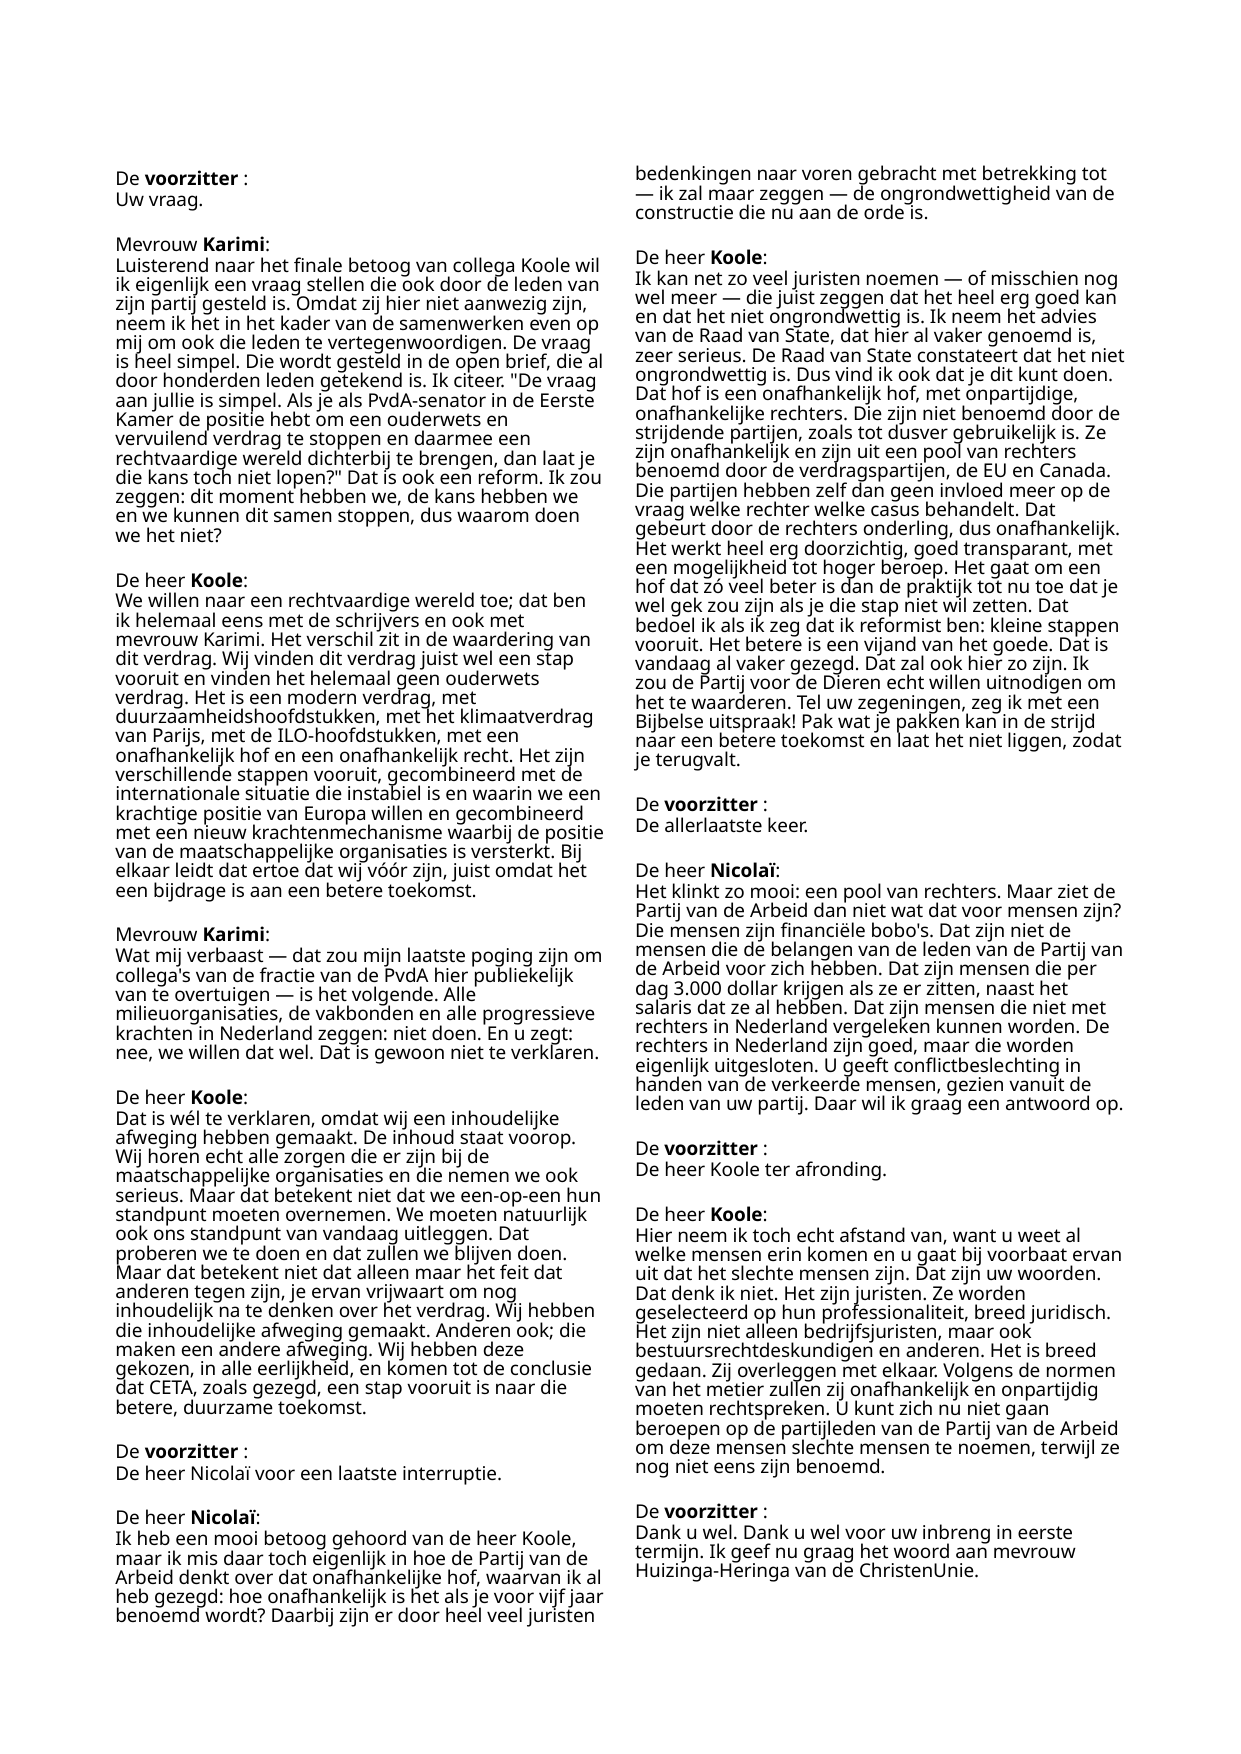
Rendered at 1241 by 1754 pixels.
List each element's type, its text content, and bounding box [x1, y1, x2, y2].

text De heer Koole: [115, 567, 605, 592]
text Ik kan net zo veel juristen noemen — of misschien nog wel meer — die juist zeggen dat het heel erg goed kan en dat het niet ongrondwettig is. Ik neem het advies van de Raad van State, dat hier al vaker genoemd is, zeer serieus. De Raad van State constateert dat het niet ongrondwettig is. Dus vind ik ook dat je dit kunt doen. Dat hof is een onafhankelijk hof, met onpartijdige, onafhankelijke rechters. Die zijn niet benoemd door de strijdende partijen, zoals tot dusver gebruikelijk is. Ze zijn onafhankelijk en zijn uit een pool van rechters benoemd door de verdragspartijen, de EU en Canada. Die partijen hebben zelf dan geen invloed meer op de vraag welke rechter welke casus behandelt. Dat gebeurt door de rechters onderling, dus onafhankelijk. Het werkt heel erg doorzichtig, goed transparant, met een mogelijkheid tot hoger beroep. Het gaat om een hof dat zó veel beter is dan de praktijk tot nu toe dat je wel gek zou zijn als je die stap niet wil zetten. Dat bedoel ik als ik zeg dat ik reformist ben: kleine stappen vooruit. Het betere is een vijand van het goede. Dat is vandaag al vaker gezegd. Dat zal ook hier zo zijn. Ik zou de Partij voor de Dieren echt willen uitnodigen om het te waarderen. Tel uw zegeningen, zeg ik met een Bijbelse uitspraak! Pak wat je pakken kan in de strijd naar een betere toekomst en laat het niet liggen, zodat je terugvalt. [635, 270, 1125, 771]
text Dat is wél te verklaren, omdat wij een inhoudelijke afweging hebben gemaakt. De inhoud staat voorop. Wij horen echt alle zorgen die er zijn bij de maatschappelijke organisaties en die nemen we ook serieus. Maar dat betekent niet dat we een-op-een hun standpunt moeten overnemen. We moeten natuurlijk ook ons standpunt van vandaag uitleggen. Dat proberen we te doen en dat zullen we blijven doen. Maar dat betekent niet dat alleen maar het feit dat anderen tegen zijn, je ervan vrijwaart om nog inhoudelijk na te denken over het verdrag. Wij hebben die inhoudelijke afweging gemaakt. Anderen ook; die maken een andere afweging. Wij hebben deze gekozen, in alle eerlijkheid, en komen tot de conclusie dat CETA, zoals gezegd, een stap vooruit is naar die betere, duurzame toekomst. [115, 1109, 605, 1418]
text De heer Koole ter afronding. [635, 1161, 1125, 1180]
text De voorzitter : [115, 165, 605, 191]
text De heer Nicolaï: [635, 857, 1125, 883]
text Ik heb een mooi betoog gehoord van de heer Koole, maar ik mis daar toch eigenlijk in hoe de Partij van de Arbeid denkt over dat onafhankelijke hof, waarvan ik al heb gezegd: hoe onafhankelijk is het als je voor vijf jaar benoemd wordt? Daarbij zijn er door heel veel juristen [115, 1530, 605, 1627]
text De voorzitter : [635, 1135, 1125, 1161]
text De voorzitter : [635, 792, 1125, 817]
text Hier neem ik toch echt afstand van, want u weet al welke mensen erin komen en u gaat bij voorbaat ervan uit dat het slechte mensen zijn. Dat zijn uw woorden. Dat denk ik niet. Het zijn juristen. Ze worden geselecteerd op hun professionaliteit, breed juridisch. Het zijn niet alleen bedrijfsjuristen, maar ook bestuursrechtdeskundigen en anderen. Het is breed gedaan. Zij overleggen met elkaar. Volgens de normen van het metier zullen zij onafhankelijk en onpartijdig moeten rechtspreken. U kunt zich nu niet gaan beroepen op de partijleden van de Partij van de Arbeid om deze mensen slechte mensen te noemen, terwijl ze nog niet eens zijn benoemd. [635, 1227, 1125, 1477]
text De voorzitter : [635, 1498, 1125, 1524]
text De heer Koole: [635, 244, 1125, 270]
text De allerlaatste keer. [635, 817, 1125, 837]
text Het klinkt zo mooi: een pool van rechters. Maar ziet de Partij van de Arbeid dan niet wat dat voor mensen zijn? Die mensen zijn financiële bobo's. Dat zijn niet de mensen die de belangen van de leden van de Partij van de Arbeid voor zich hebben. Dat zijn mensen die per dag 3.000 dollar krijgen als ze er zitten, naast het salaris dat ze al hebben. Dat zijn mensen die niet met rechters in Nederland vergeleken kunnen worden. De rechters in Nederland zijn goed, maar die worden eigenlijk uitgesloten. U geeft conflictbeslechting in handen van de verkeerde mensen, gezien vanuit de leden van uw partij. Daar wil ik graag een antwoord op. [635, 883, 1125, 1114]
text bedenkingen naar voren gebracht met betrekking tot — ik zal maar zeggen — de ongrondwettigheid van de constructie die nu aan de orde is. [635, 165, 1125, 223]
text De heer Koole: [115, 1084, 605, 1109]
text Luisterend naar het finale betoog van collega Koole wil ik eigenlijk een vraag stellen die ook door de leden van zijn partij gesteld is. Omdat zij hier niet aanwezig zijn, neem ik het in het kader van de samenwerken even op mij om ook die leden te vertegenwoordigen. De vraag is heel simpel. Die wordt gesteld in de open brief, die al door honderden leden getekend is. Ik citeer. "De vraag aan jullie is simpel. Als je als PvdA-senator in de Eerste Kamer de positie hebt om een ouderwets en vervuilend verdrag te stoppen en daarmee een rechtvaardige wereld dichterbij te brengen, dan laat je die kans toch niet lopen?" Dat is ook een reform. Ik zou zeggen: dit moment hebben we, de kans hebben we en we kunnen dit samen stoppen, dus waarom doen we het niet? [115, 257, 605, 546]
text De heer Koole: [635, 1201, 1125, 1227]
text Dank u wel. Dank u wel voor uw inbreng in eerste termijn. Ik geef nu graag het woord aan mevrouw Huizinga-Heringa van de ChristenUnie. [635, 1524, 1125, 1582]
text Mevrouw Karimi: [115, 231, 605, 257]
text De voorzitter : [115, 1439, 605, 1464]
text Uw vraag. [115, 191, 605, 210]
text Wat mij verbaast — dat zou mijn laatste poging zijn om collega's van de fractie van de PvdA hier publiekelijk van te overtuigen — is het volgende. Alle milieuorganisaties, de vakbonden en alle progressieve krachten in Nederland zeggen: niet doen. En u zegt: nee, we willen dat wel. Dat is gewoon niet te verklaren. [115, 947, 605, 1063]
text De heer Nicolaï: [115, 1504, 605, 1530]
text De heer Nicolaï voor een laatste interruptie. [115, 1464, 605, 1484]
text Mevrouw Karimi: [115, 922, 605, 947]
text We willen naar een rechtvaardige wereld toe; dat ben ik helemaal eens met de schrijvers en ook met mevrouw Karimi. Het verschil zit in de waardering van dit verdrag. Wij vinden dit verdrag juist wel een stap vooruit en vinden het helemaal geen ouderwets verdrag. Het is een modern verdrag, met duurzaamheidshoofdstukken, met het klimaatverdrag van Parijs, met de ILO-hoofdstukken, met een onafhankelijk hof en een onafhankelijk recht. Het zijn verschillende stappen vooruit, gecombineerd met de internationale situatie die instabiel is en waarin we een krachtige positie van Europa willen en gecombineerd met een nieuw krachtenmechanisme waarbij de positie van de maatschappelijke organisaties is versterkt. Bij elkaar leidt dat ertoe dat wij vóór zijn, juist omdat het een bijdrage is aan een betere toekomst. [115, 592, 605, 901]
